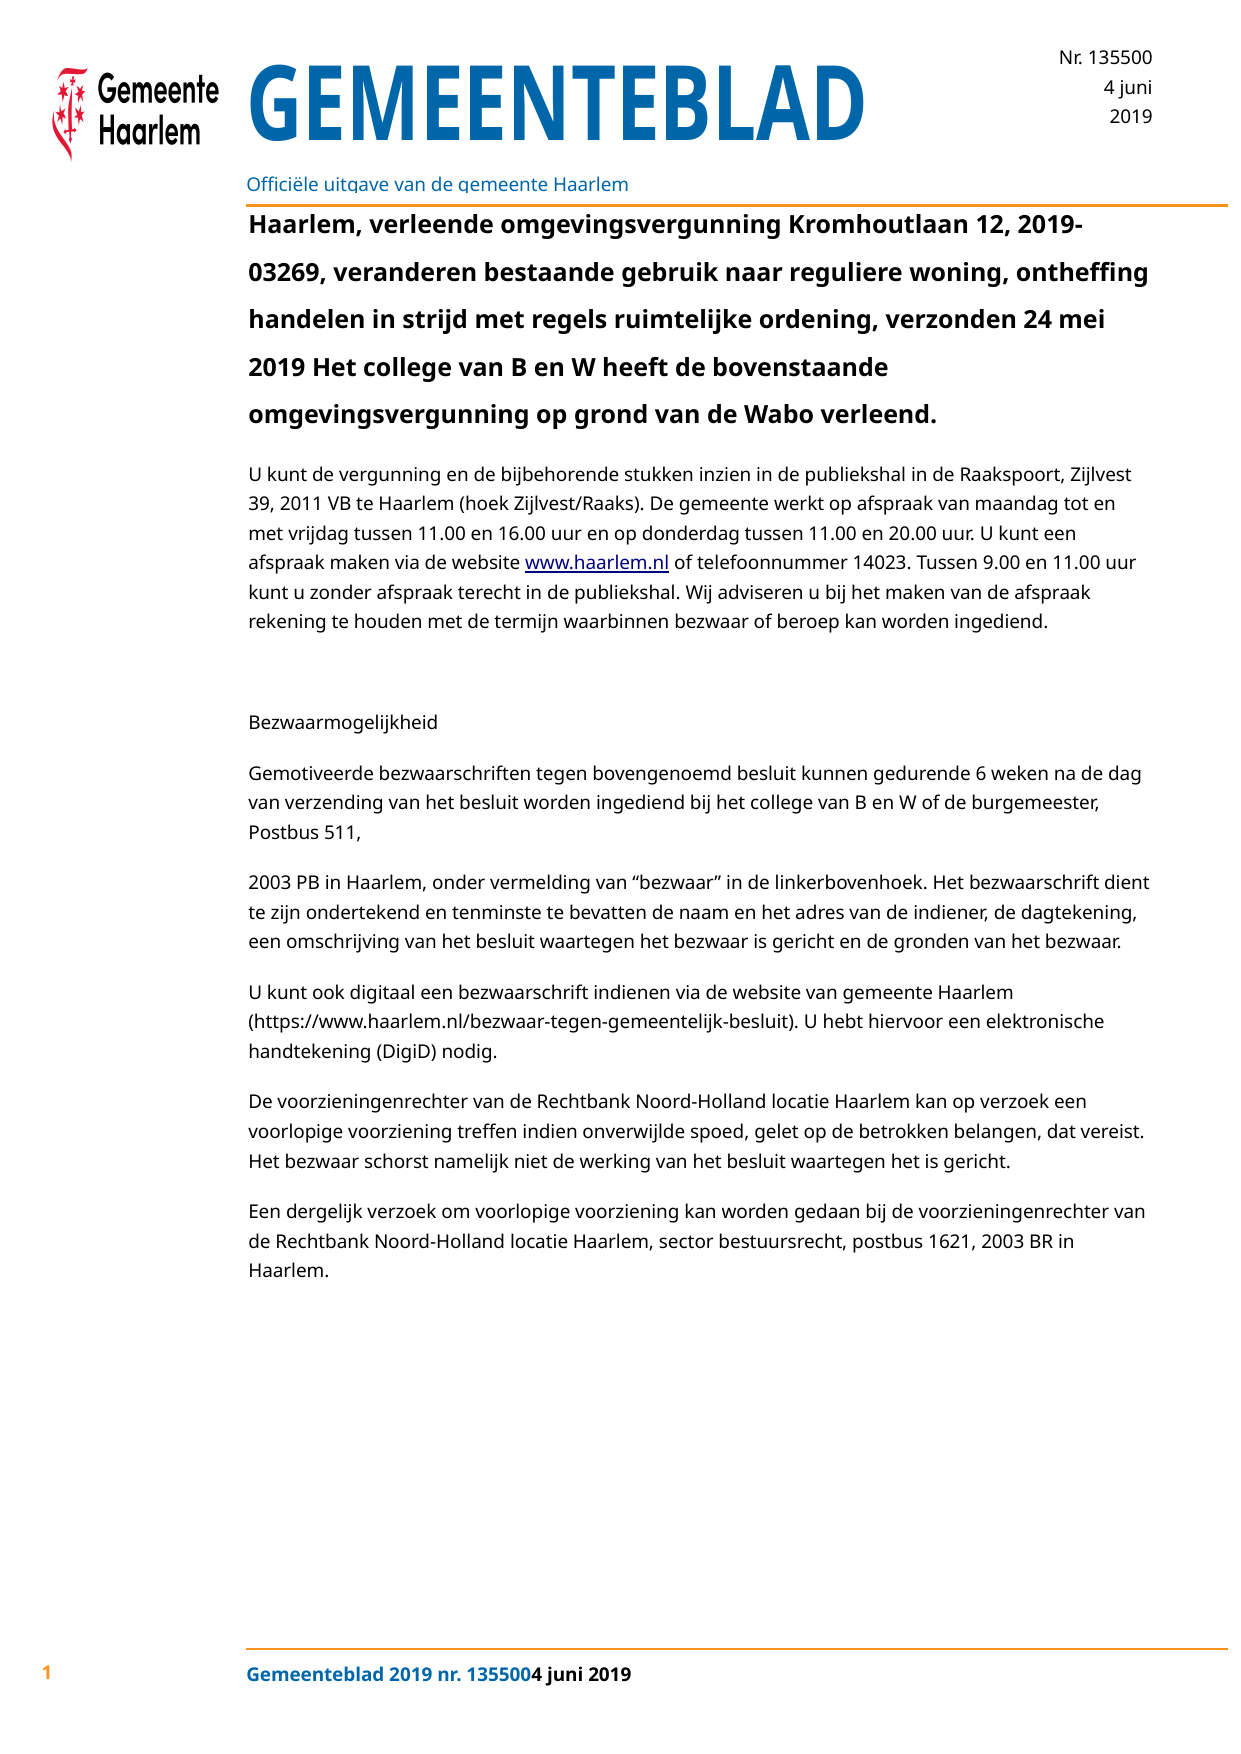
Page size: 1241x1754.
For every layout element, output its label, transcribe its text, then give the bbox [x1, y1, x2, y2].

picture [41, 47, 231, 172]
text U kunt ook digitaal een bezwaarschrift indienen via de website van gemeente Haarlem (https://www.haarlem.nl/bezwaar-tegen-gemeentelijk-besluit). U hebt hiervoor een elektronische handtekening (DigiD) nodig. [248, 979, 1152, 1064]
text Een dergelijk verzoek om voorlopige voorziening kan worden gedaan bij de voorzieningenrechter van de Rechtbank Noord-Holland locatie Haarlem, sector bestuursrecht, postbus 1621, 2003 BR in Haarlem. [248, 1198, 1152, 1283]
text De voorzieningenrechter van de Rechtbank Noord-Holland locatie Haarlem kan op verzoek een voorlopige voorziening treffen indien onverwijlde spoed, gelet op de betrokken belangen, dat vereist. Het bezwaar schorst namelijk niet de werking van het besluit waartegen het is gericht. [248, 1089, 1152, 1173]
text U kunt de vergunning en de bijbehorende stukken inzien in de publiekshal in de Raakspoort, Zijlvest 39, 2011 VB te Haarlem (hoek Zijlvest/Raaks). De gemeente werkt op afspraak van maandag tot en met vrijdag tussen 11.00 en 16.00 uur en op donderdag tussen 11.00 en 20.00 uur. U kunt een afspraak maken via de website www.haarlem.nl of telefoonnummer 14023. Tussen 9.00 en 11.00 uur kunt u zonder afspraak terecht in de publiekshal. Wij adviseren u bij het maken van de afspraak rekening te houden met de termijn waarbinnen bezwaar of beroep kan worden ingediend. [248, 461, 1152, 634]
text Haarlem, verleende omgevingsvergunning Kromhoutlaan 12, 2019-03269, veranderen bestaande gebruik naar reguliere woning, ontheffing handelen in strijd met regels ruimtelijke ordening, verzonden 24 mei 2019 Het college van B en W heeft de bovenstaande omgevingsvergunning op grond van de Wabo verleend. [248, 207, 1152, 431]
text Gemotiveerde bezwaarschriften tegen bovengenoemd besluit kunnen gedurende 6 weken na de dag van verzending van het besluit worden ingediend bij het college van B en W of de burgemeester, Postbus 511, [248, 760, 1152, 845]
text 2003 PB in Haarlem, onder vermelding van “bezwaar” in de linkerbovenhoek. Het bezwaarschrift dient te zijn ondertekend en tenminste te bevatten de naam en het adres van de indiener, de dagtekening, een omschrijving van het besluit waartegen het bezwaar is gericht en de gronden van het bezwaar. [248, 869, 1152, 954]
text Bezwaarmogelijkheid [248, 709, 1152, 735]
